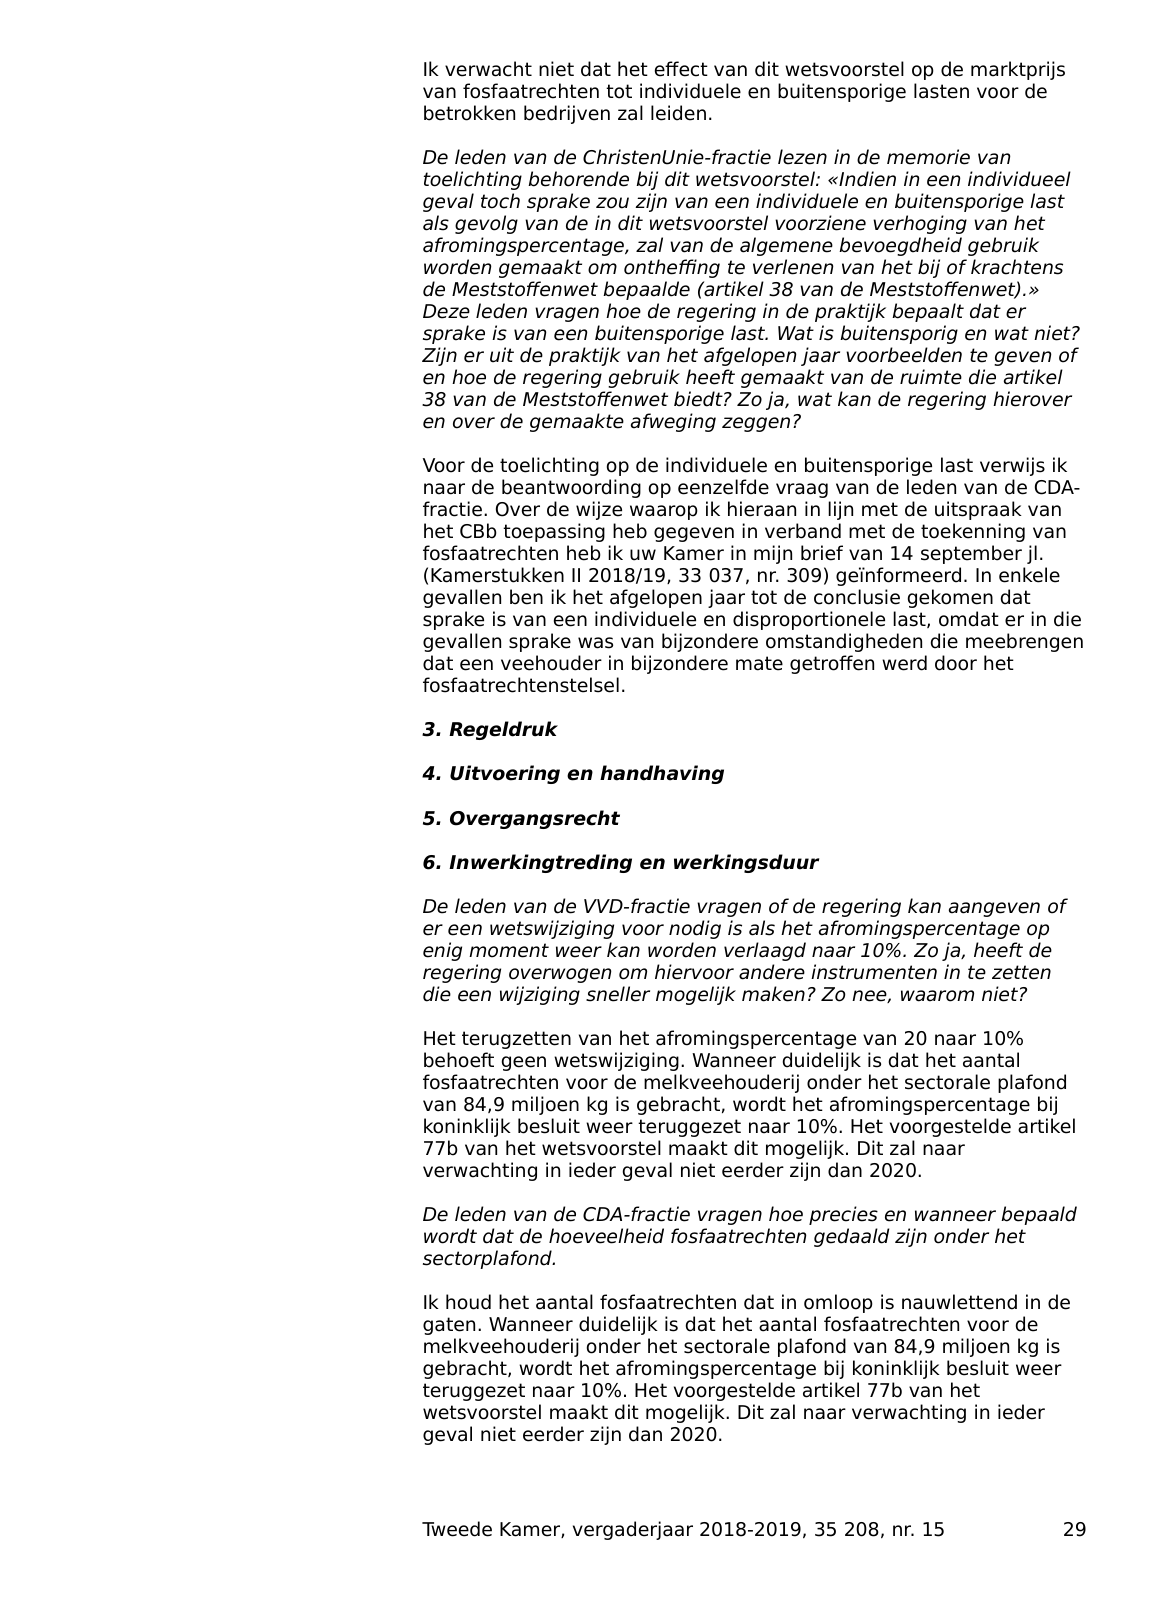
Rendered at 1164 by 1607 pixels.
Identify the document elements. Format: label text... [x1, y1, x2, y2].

subtitle 5. Overgangsrecht [422, 807, 1087, 829]
text De leden van de ChristenUnie-fractie lezen in de memorie van toelichting behorende bij dit wetsvoorstel: «Indien in een individueel geval toch sprake zou zijn van een individuele en buitensporige last als gevolg van de in dit wetsvoorstel voorziene verhoging van het afromingspercentage, zal van de algemene bevoegdheid gebruik worden gemaakt om ontheffing te verlenen van het bij of krachtens de Meststoffenwet bepaalde (artikel 38 van de Meststoffenwet).» Deze leden vragen hoe de regering in de praktijk bepaalt dat er sprake is van een buitensporige last. Wat is buitensporig en wat niet? Zijn er uit de praktijk van het afgelopen jaar voorbeelden te geven of en hoe de regering gebruik heeft gemaakt van de ruimte die artikel 38 van de Meststoffenwet biedt? Zo ja, wat kan de regering hierover en over de gemaakte afweging zeggen? [422, 147, 1087, 433]
text De leden van de VVD-fractie vragen of de regering kan aangeven of er een wetswijziging voor nodig is als het afromingspercentage op enig moment weer kan worden verlaagd naar 10%. Zo ja, heeft de regering overwogen om hiervoor andere instrumenten in te zetten die een wijziging sneller mogelijk maken? Zo nee, waarom niet? [422, 896, 1087, 1006]
text Ik houd het aantal fosfaatrechten dat in omloop is nauwlettend in de gaten. Wanneer duidelijk is dat het aantal fosfaatrechten voor de melkveehouderij onder het sectorale plafond van 84,9 miljoen kg is gebracht, wordt het afromingspercentage bij koninklijk besluit weer teruggezet naar 10%. Het voorgestelde artikel 77b van het wetsvoorstel maakt dit mogelijk. Dit zal naar verwachting in ieder geval niet eerder zijn dan 2020. [422, 1292, 1087, 1446]
text Ik verwacht niet dat het effect van dit wetsvoorstel op de marktprijs van fosfaatrechten tot individuele en buitensporige lasten voor de betrokken bedrijven zal leiden. [422, 59, 1087, 125]
subtitle 3. Regeldruk [422, 719, 1087, 741]
subtitle 6. Inwerkingtreding en werkingsduur [422, 852, 1087, 873]
subtitle 4. Uitvoering en handhaving [422, 763, 1087, 785]
text Het terugzetten van het afromingspercentage van 20 naar 10% behoeft geen wetswijziging. Wanneer duidelijk is dat het aantal fosfaatrechten voor de melkveehouderij onder het sectorale plafond van 84,9 miljoen kg is gebracht, wordt het afromingspercentage bij koninklijk besluit weer teruggezet naar 10%. Het voorgestelde artikel 77b van het wetsvoorstel maakt dit mogelijk. Dit zal naar verwachting in ieder geval niet eerder zijn dan 2020. [422, 1028, 1087, 1182]
text Voor de toelichting op de individuele en buitensporige last verwijs ik naar de beantwoording op eenzelfde vraag van de leden van de CDA-fractie. Over de wijze waarop ik hieraan in lijn met de uitspraak van het CBb toepassing heb gegeven in verband met de toekenning van fosfaatrechten heb ik uw Kamer in mijn brief van 14 september jl. (Kamerstukken II 2018/19, 33 037, nr. 309) geïnformeerd. In enkele gevallen ben ik het afgelopen jaar tot de conclusie gekomen dat sprake is van een individuele en disproportionele last, omdat er in die gevallen sprake was van bijzondere omstandigheden die meebrengen dat een veehouder in bijzondere mate getroffen werd door het fosfaatrechtenstelsel. [422, 455, 1087, 697]
text De leden van de CDA-fractie vragen hoe precies en wanneer bepaald wordt dat de hoeveelheid fosfaatrechten gedaald zijn onder het sectorplafond. [422, 1204, 1087, 1270]
